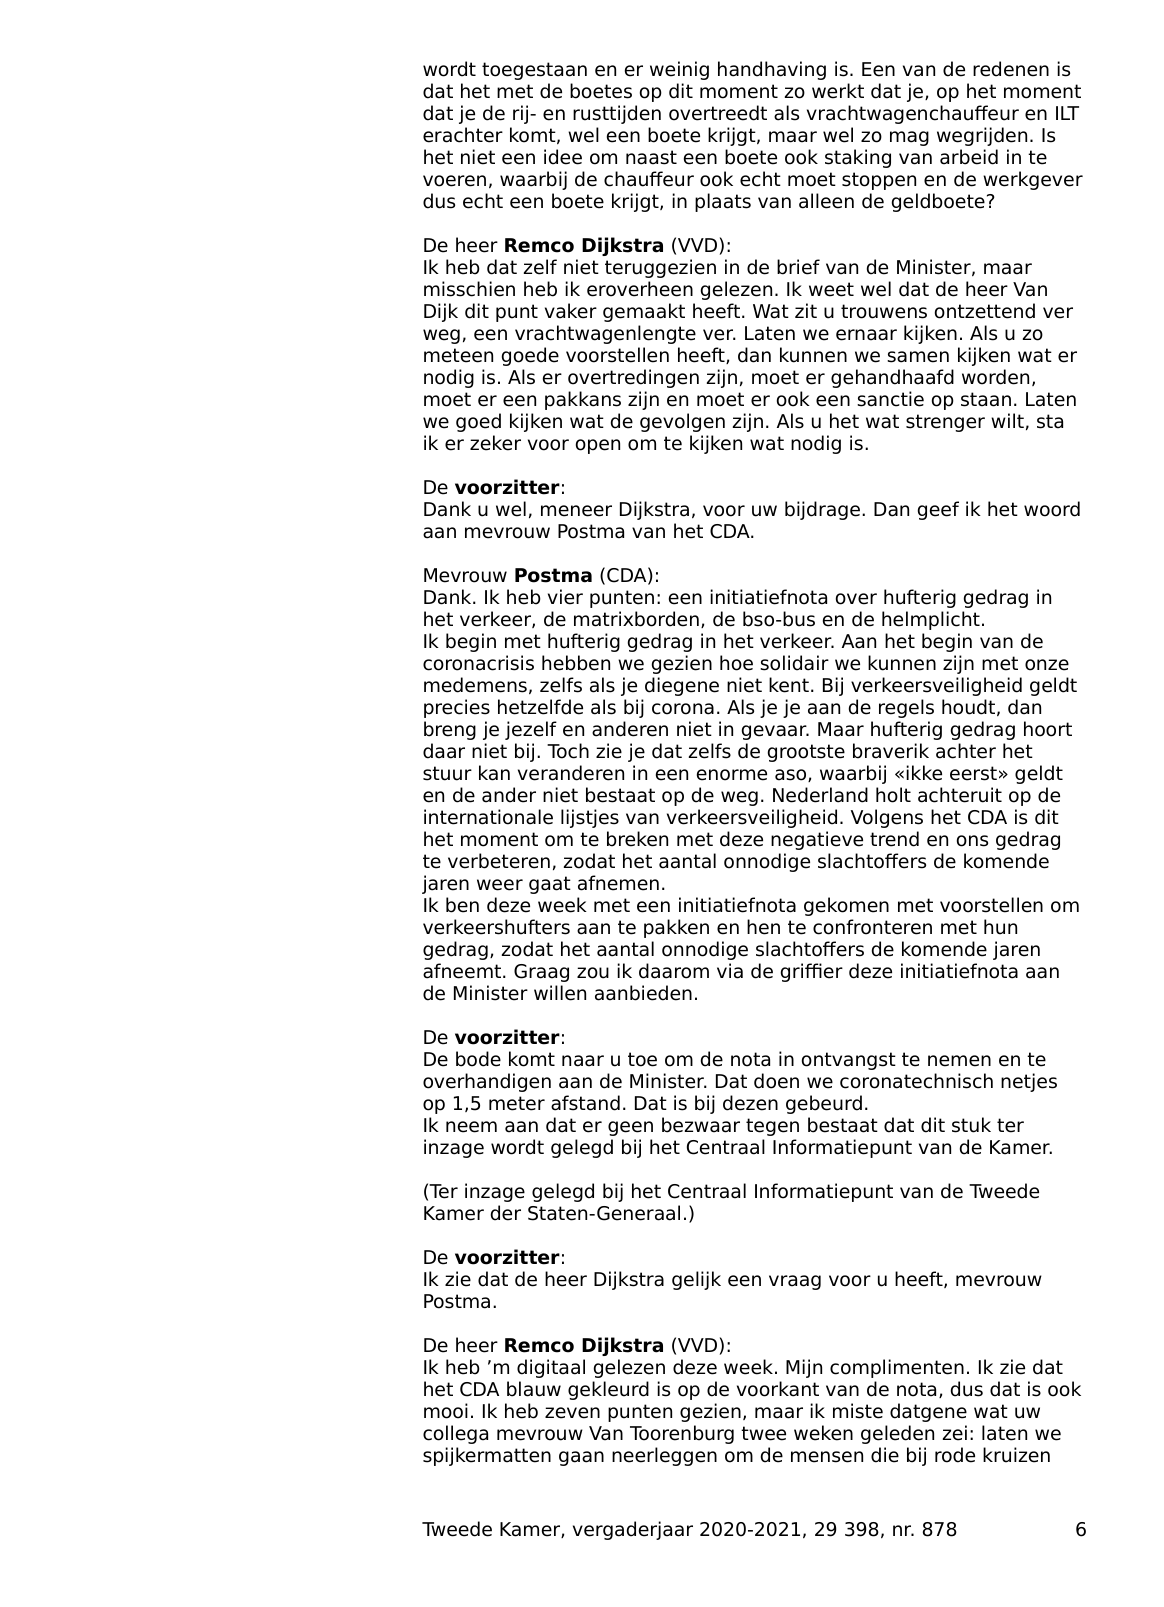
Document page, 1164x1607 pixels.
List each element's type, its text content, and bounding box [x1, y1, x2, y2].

text De heer Remco Dijkstra (VVD): [422, 1335, 1087, 1357]
text De bode komt naar u toe om de nota in ontvangst te nemen en te overhandigen aan de Minister. Dat doen we coronatechnisch netjes op 1,5 meter afstand. Dat is bij dezen gebeurd. [422, 1049, 1087, 1115]
text Ik ben deze week met een initiatiefnota gekomen met voorstellen om verkeershufters aan te pakken en hen te confronteren met hun gedrag, zodat het aantal onnodige slachtoffers de komende jaren afneemt. Graag zou ik daarom via de griffier deze initiatiefnota aan de Minister willen aanbieden. [422, 895, 1087, 1005]
text Ik zie dat de heer Dijkstra gelijk een vraag voor u heeft, mevrouw Postma. [422, 1269, 1087, 1313]
text Dank. Ik heb vier punten: een initiatiefnota over hufterig gedrag in het verkeer, de matrixborden, de bso-bus en de helmplicht. [422, 587, 1087, 631]
text Ik heb dat zelf niet teruggezien in de brief van de Minister, maar misschien heb ik eroverheen gelezen. Ik weet wel dat de heer Van Dijk dit punt vaker gemaakt heeft. Wat zit u trouwens ontzettend ver weg, een vrachtwagenlengte ver. Laten we ernaar kijken. Als u zo meteen goede voorstellen heeft, dan kunnen we samen kijken wat er nodig is. Als er overtredingen zijn, moet er gehandhaafd worden, moet er een pakkans zijn en moet er ook een sanctie op staan. Laten we goed kijken wat de gevolgen zijn. Als u het wat strenger wilt, sta ik er zeker voor open om te kijken wat nodig is. [422, 257, 1087, 455]
text Mevrouw Postma (CDA): [422, 565, 1087, 587]
text De voorzitter: [422, 477, 1087, 499]
text Dank u wel, meneer Dijkstra, voor uw bijdrage. Dan geef ik het woord aan mevrouw Postma van het CDA. [422, 499, 1087, 543]
text Ik begin met hufterig gedrag in het verkeer. Aan het begin van de coronacrisis hebben we gezien hoe solidair we kunnen zijn met onze medemens, zelfs als je diegene niet kent. Bij verkeersveiligheid geldt precies hetzelfde als bij corona. Als je je aan de regels houdt, dan breng je jezelf en anderen niet in gevaar. Maar hufterig gedrag hoort daar niet bij. Toch zie je dat zelfs de grootste braverik achter het stuur kan veranderen in een enorme aso, waarbij «ikke eerst» geldt en de ander niet bestaat op de weg. Nederland holt achteruit op de internationale lijstjes van verkeersveiligheid. Volgens het CDA is dit het moment om te breken met deze negatieve trend en ons gedrag te verbeteren, zodat het aantal onnodige slachtoffers de komende jaren weer gaat afnemen. [422, 631, 1087, 895]
text wordt toegestaan en er weinig handhaving is. Een van de redenen is dat het met de boetes op dit moment zo werkt dat je, op het moment dat je de rij- en rusttijden overtreedt als vrachtwagenchauffeur en ILT erachter komt, wel een boete krijgt, maar wel zo mag wegrijden. Is het niet een idee om naast een boete ook staking van arbeid in te voeren, waarbij de chauffeur ook echt moet stoppen en de werkgever dus echt een boete krijgt, in plaats van alleen de geldboete? [422, 59, 1087, 213]
text Ik heb ’m digitaal gelezen deze week. Mijn complimenten. Ik zie dat het CDA blauw gekleurd is op de voorkant van de nota, dus dat is ook mooi. Ik heb zeven punten gezien, maar ik miste datgene wat uw collega mevrouw Van Toorenburg twee weken geleden zei: laten we spijkermatten gaan neerleggen om de mensen die bij rode kruizen [422, 1357, 1087, 1467]
text (Ter inzage gelegd bij het Centraal Informatiepunt van de Tweede Kamer der Staten-Generaal.) [422, 1181, 1087, 1225]
text Ik neem aan dat er geen bezwaar tegen bestaat dat dit stuk ter inzage wordt gelegd bij het Centraal Informatiepunt van de Kamer. [422, 1115, 1087, 1159]
text De voorzitter: [422, 1247, 1087, 1269]
text De voorzitter: [422, 1027, 1087, 1049]
text De heer Remco Dijkstra (VVD): [422, 235, 1087, 257]
